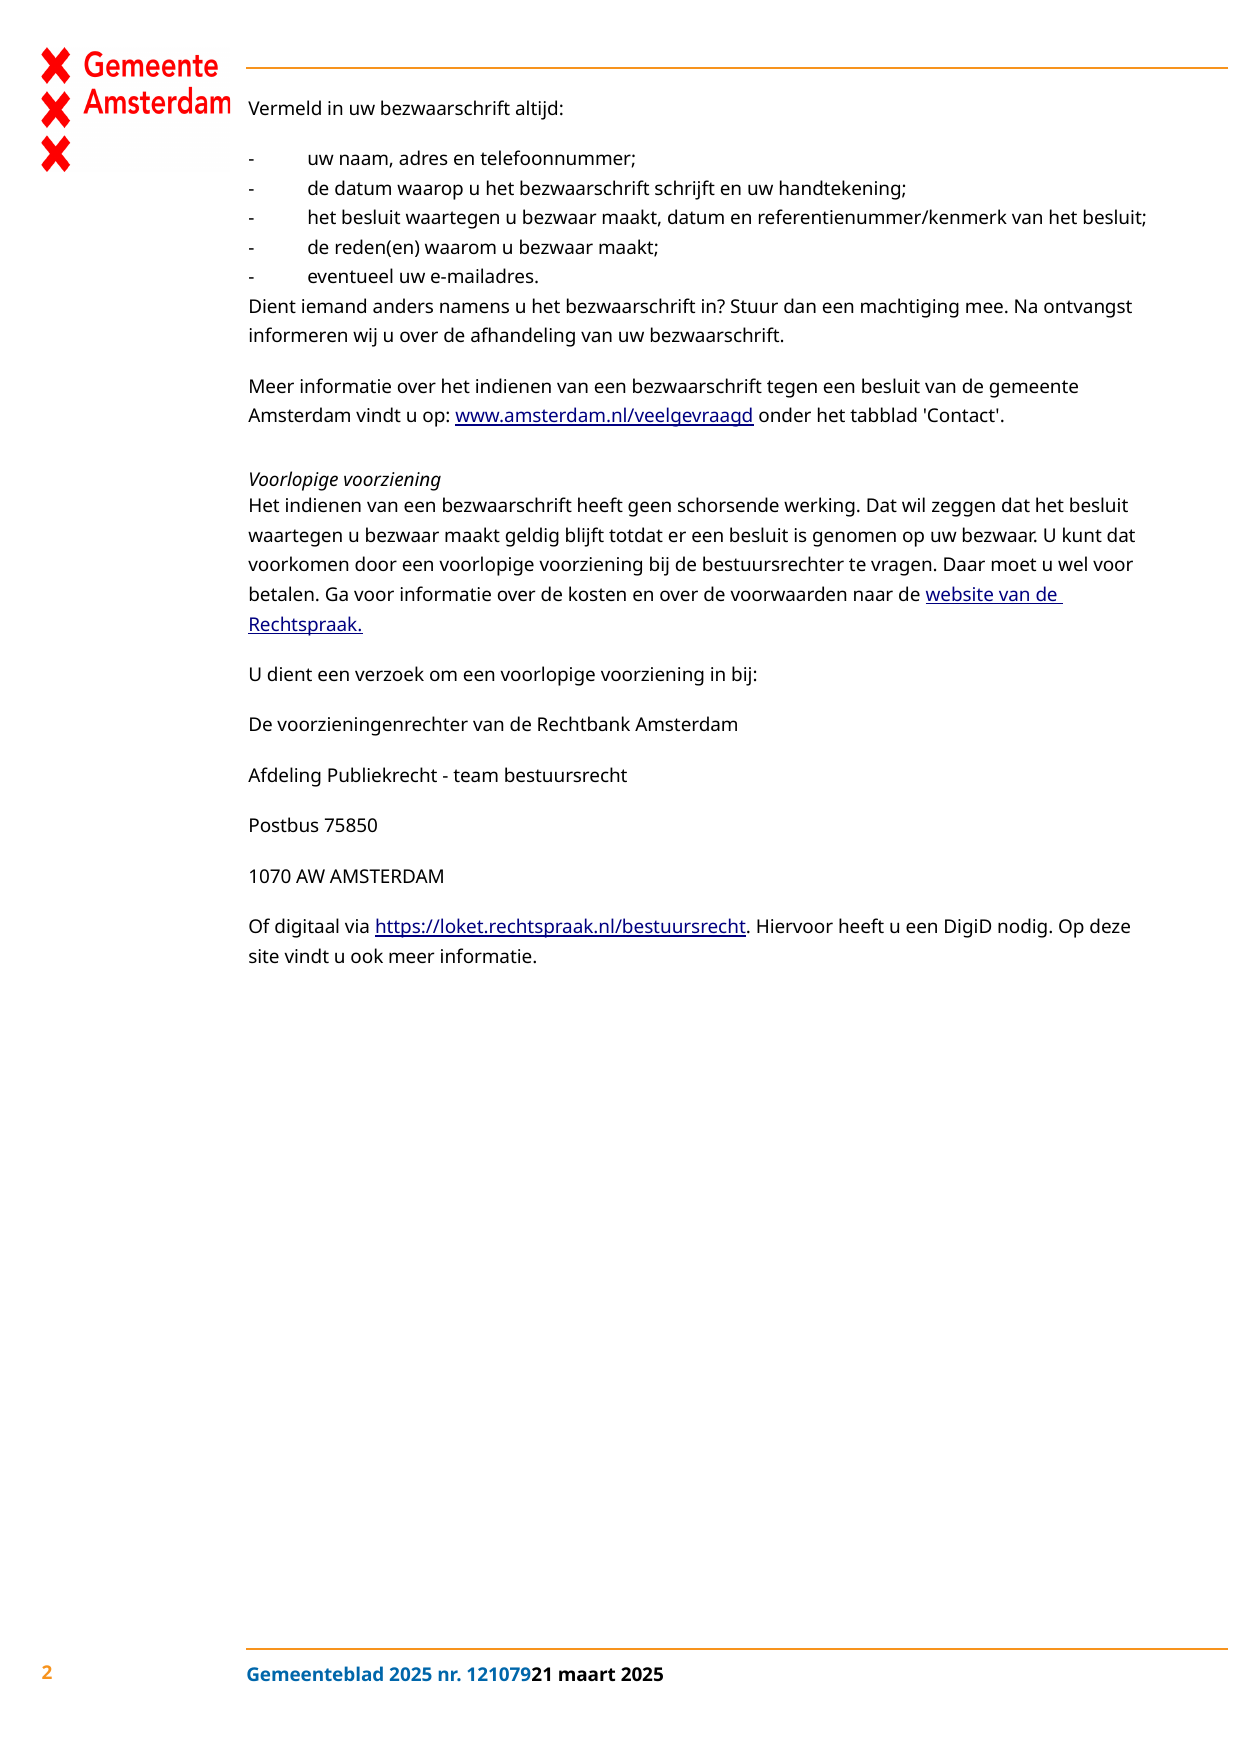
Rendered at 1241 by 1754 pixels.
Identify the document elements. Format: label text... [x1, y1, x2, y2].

text Meer informatie over het indienen van een bezwaarschrift tegen een besluit van de gemeente Amsterdam vindt u op: www.amsterdam.nl/veelgevraagd onder het tabblad 'Contact'. [248, 373, 1152, 428]
list de datum waarop u het bezwaarschrift schrijft en uw handtekening; [248, 175, 1152, 201]
text Afdeling Publiekrecht - team bestuursrecht [248, 762, 1152, 788]
text 1070 AW AMSTERDAM [248, 863, 1152, 888]
text Het indienen van een bezwaarschrift heeft geen schorsende werking. Dat wil zeggen dat het besluit waartegen u bezwaar maakt geldig blijft totdat er een besluit is genomen op uw bezwaar. U kunt dat voorkomen door een voorlopige voorziening bij de bestuursrechter te vragen. Daar moet u wel voor betalen. Ga voor informatie over de kosten en over de voorwaarden naar de website van de Rechtspraak. [248, 492, 1152, 636]
text Voorlopige voorziening [248, 467, 1152, 492]
list uw naam, adres en telefoonnummer; [248, 145, 1152, 171]
text Of digitaal via https://loket.rechtspraak.nl/bestuursrecht. Hiervoor heeft u een DigiD nodig. Op deze site vindt u ook meer informatie. [248, 913, 1152, 968]
text U dient een verzoek om een voorlopige voorziening in bij: [248, 661, 1152, 687]
text Postbus 75850 [248, 812, 1152, 838]
list het besluit waartegen u bezwaar maakt, datum en referentienummer/kenmerk van het besluit; [248, 204, 1152, 230]
list eventueel uw e-mailadres. [248, 263, 1152, 289]
list de reden(en) waarom u bezwaar maakt; [248, 234, 1152, 260]
text Vermeld in uw bezwaarschrift altijd: [248, 95, 1152, 121]
text De voorzieningenrechter van de Rechtbank Amsterdam [248, 712, 1152, 737]
picture [41, 47, 231, 172]
text Dient iemand anders namens u het bezwaarschrift in? Stuur dan een machtiging mee. Na ontvangst informeren wij u over de afhandeling van uw bezwaarschrift. [248, 293, 1152, 348]
